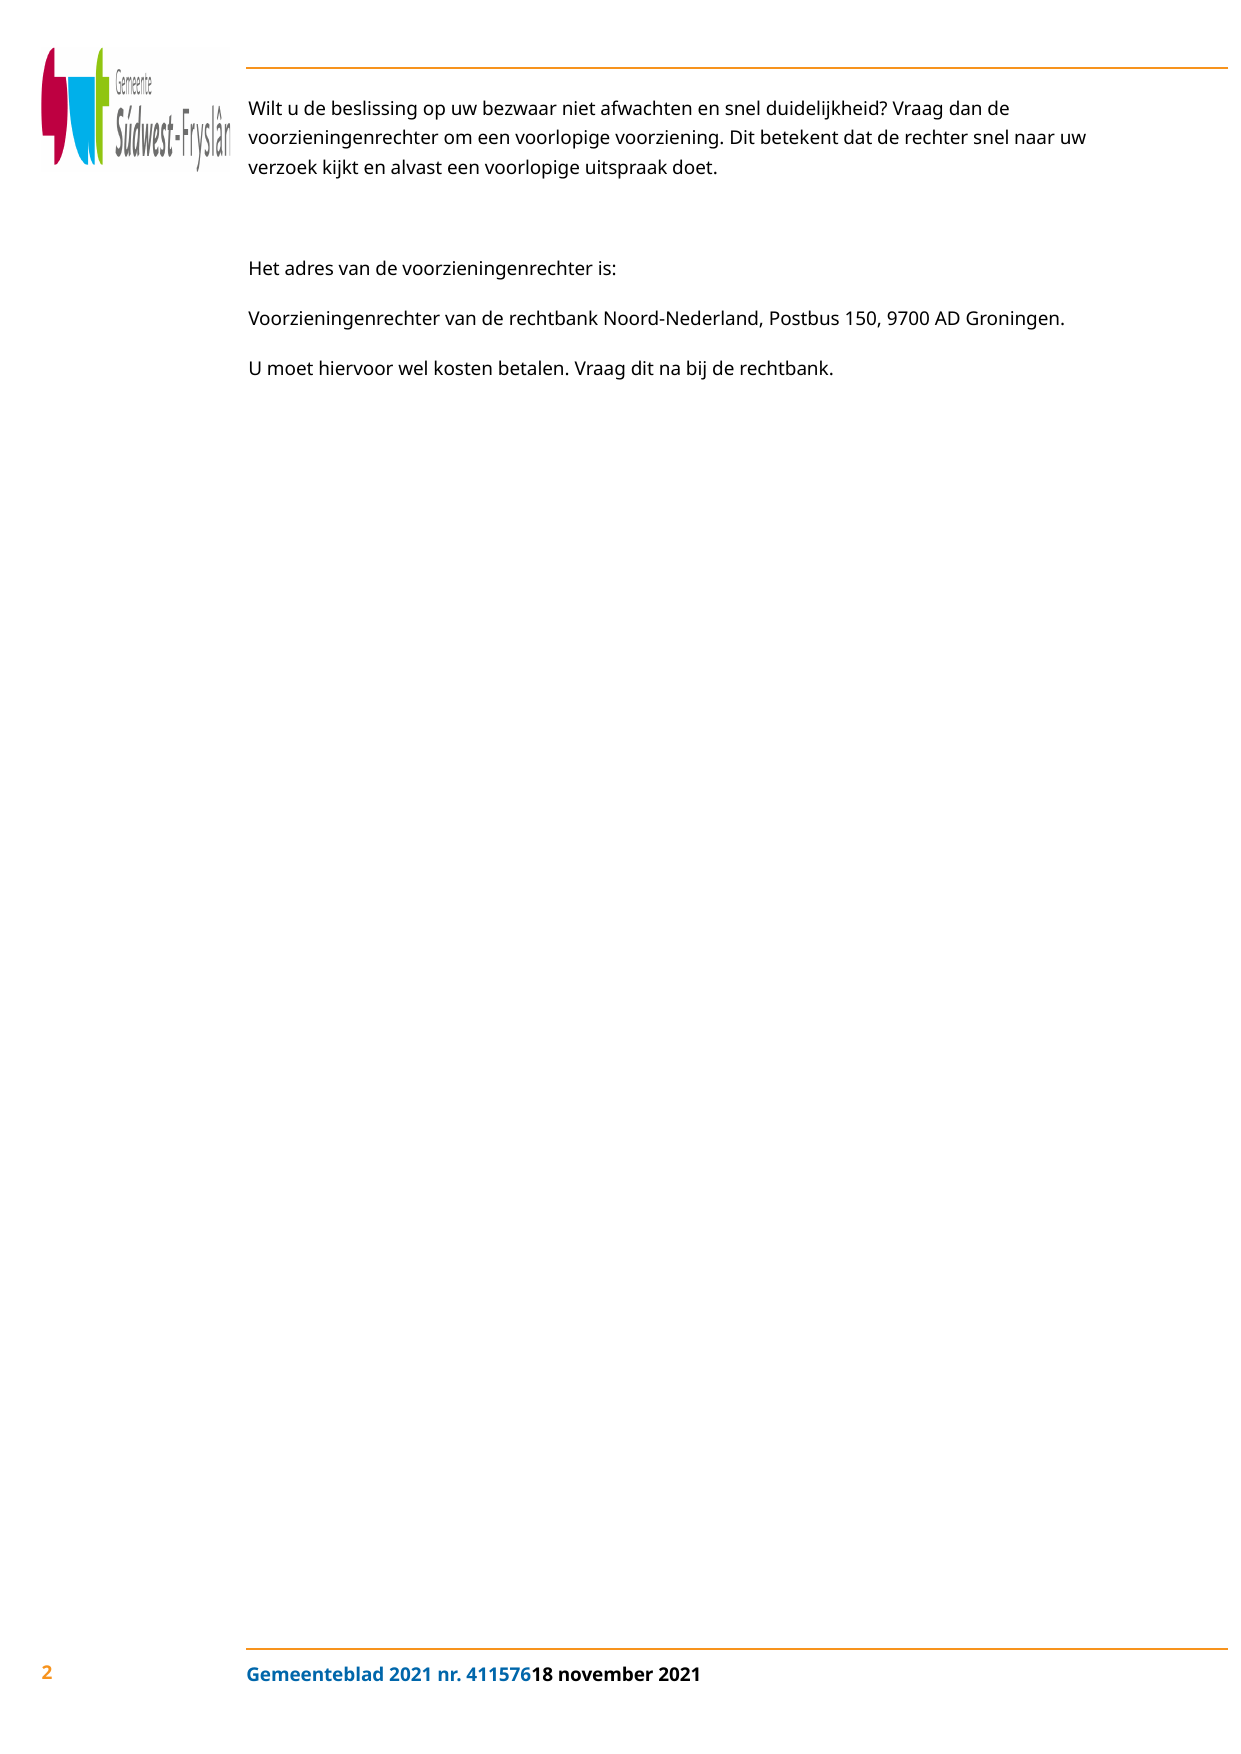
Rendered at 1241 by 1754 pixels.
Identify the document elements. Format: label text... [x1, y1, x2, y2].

text Voorzieningenrechter van de rechtbank Noord-Nederland, Postbus 150, 9700 AD Groningen. [248, 305, 1152, 331]
text Wilt u de beslissing op uw bezwaar niet afwachten en snel duidelijkheid? Vraag dan de voorzieningenrechter om een voorlopige voorziening. Dit betekent dat de rechter snel naar uw verzoek kijkt en alvast een voorlopige uitspraak doet. [248, 95, 1152, 180]
text U moet hiervoor wel kosten betalen. Vraag dit na bij de rechtbank. [248, 356, 1152, 381]
text Het adres van de voorzieningenrechter is: [248, 255, 1152, 281]
picture [41, 47, 231, 172]
